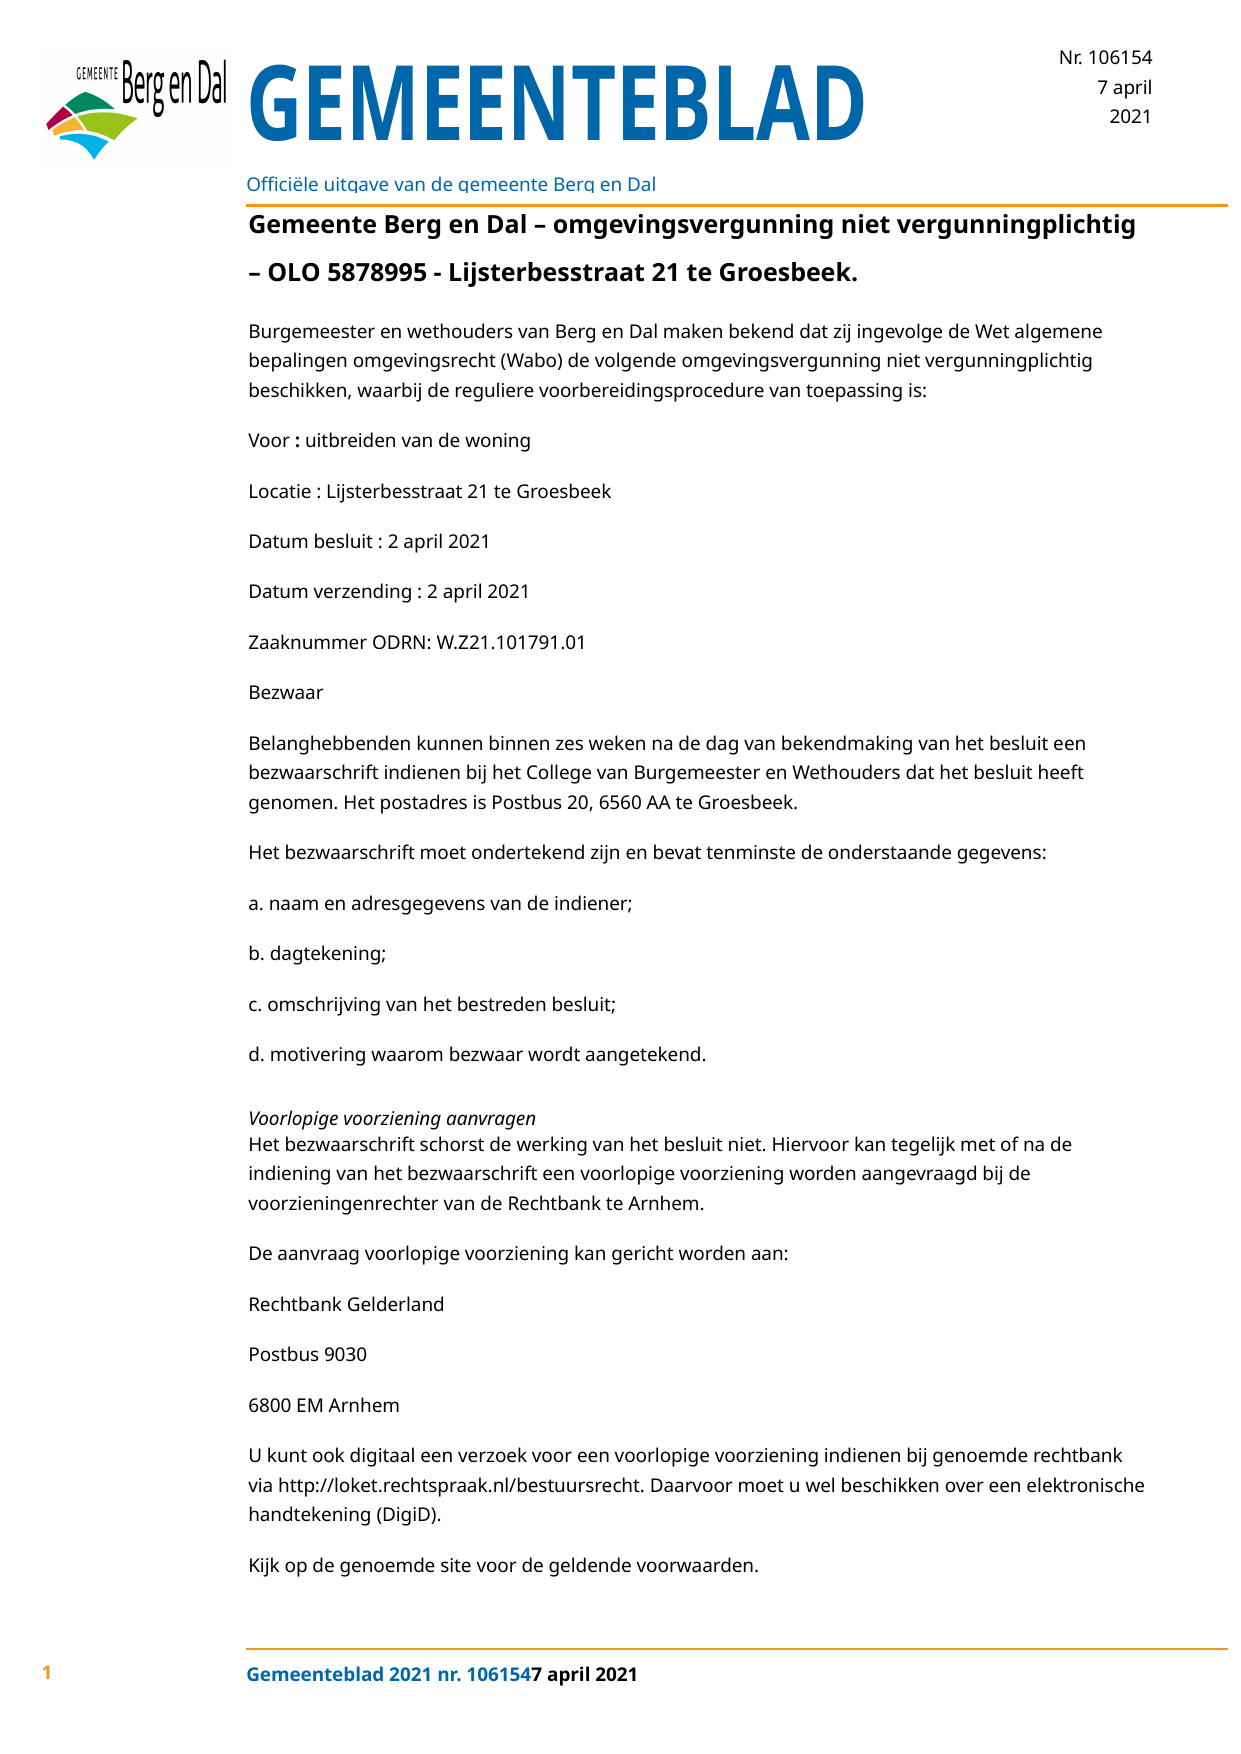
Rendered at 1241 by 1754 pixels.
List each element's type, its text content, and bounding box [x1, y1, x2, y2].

text 6800 EM Arnhem [248, 1392, 1152, 1417]
text c. omschrijving van het bestreden besluit; [248, 991, 1152, 1017]
text Het bezwaarschrift moet ondertekend zijn en bevat tenminste de onderstaande gegevens: [248, 839, 1152, 865]
text b. dagtekening; [248, 940, 1152, 966]
text Belanghebbenden kunnen binnen zes weken na de dag van bekendmaking van het besluit een bezwaarschrift indienen bij het College van Burgemeester en Wethouders dat het besluit heeft genomen. Het postadres is Postbus 20, 6560 AA te Groesbeek. [248, 730, 1152, 815]
picture [41, 47, 231, 172]
text Locatie : Lijsterbesstraat 21 te Groesbeek [248, 478, 1152, 504]
text Datum besluit : 2 april 2021 [248, 528, 1152, 554]
text Voorlopige voorziening aanvragen [248, 1105, 1152, 1131]
text Burgemeester en wethouders van Berg en Dal maken bekend dat zij ingevolge de Wet algemene bepalingen omgevingsrecht (Wabo) de volgende omgevingsvergunning niet vergunningplichtig beschikken, waarbij de reguliere voorbereidingsprocedure van toepassing is: [248, 318, 1152, 403]
text Rechtbank Gelderland [248, 1291, 1152, 1317]
text Postbus 9030 [248, 1341, 1152, 1367]
text De aanvraag voorlopige voorziening kan gericht worden aan: [248, 1241, 1152, 1266]
text Kijk op de genoemde site voor de geldende voorwaarden. [248, 1552, 1152, 1577]
text d. motivering waarom bezwaar wordt aangetekend. [248, 1041, 1152, 1067]
text Voor : uitbreiden van de woning [248, 427, 1152, 453]
text Bezwaar [248, 679, 1152, 705]
text a. naam en adresgegevens van de indiener; [248, 890, 1152, 916]
text Gemeente Berg en Dal – omgevingsvergunning niet vergunningplichtig – OLO 5878995 - Lijsterbesstraat 21 te Groesbeek. [248, 207, 1152, 288]
text Datum verzending : 2 april 2021 [248, 579, 1152, 604]
text Het bezwaarschrift schorst de werking van het besluit niet. Hiervoor kan tegelijk met of na de indiening van het bezwaarschrift een voorlopige voorziening worden aangevraagd bij de voorzieningenrechter van de Rechtbank te Arnhem. [248, 1131, 1152, 1216]
text Zaaknummer ODRN: W.Z21.101791.01 [248, 629, 1152, 655]
text U kunt ook digitaal een verzoek voor een voorlopige voorziening indienen bij genoemde rechtbank via http://loket.rechtspraak.nl/bestuursrecht. Daarvoor moet u wel beschikken over een elektronische handtekening (DigiD). [248, 1442, 1152, 1527]
